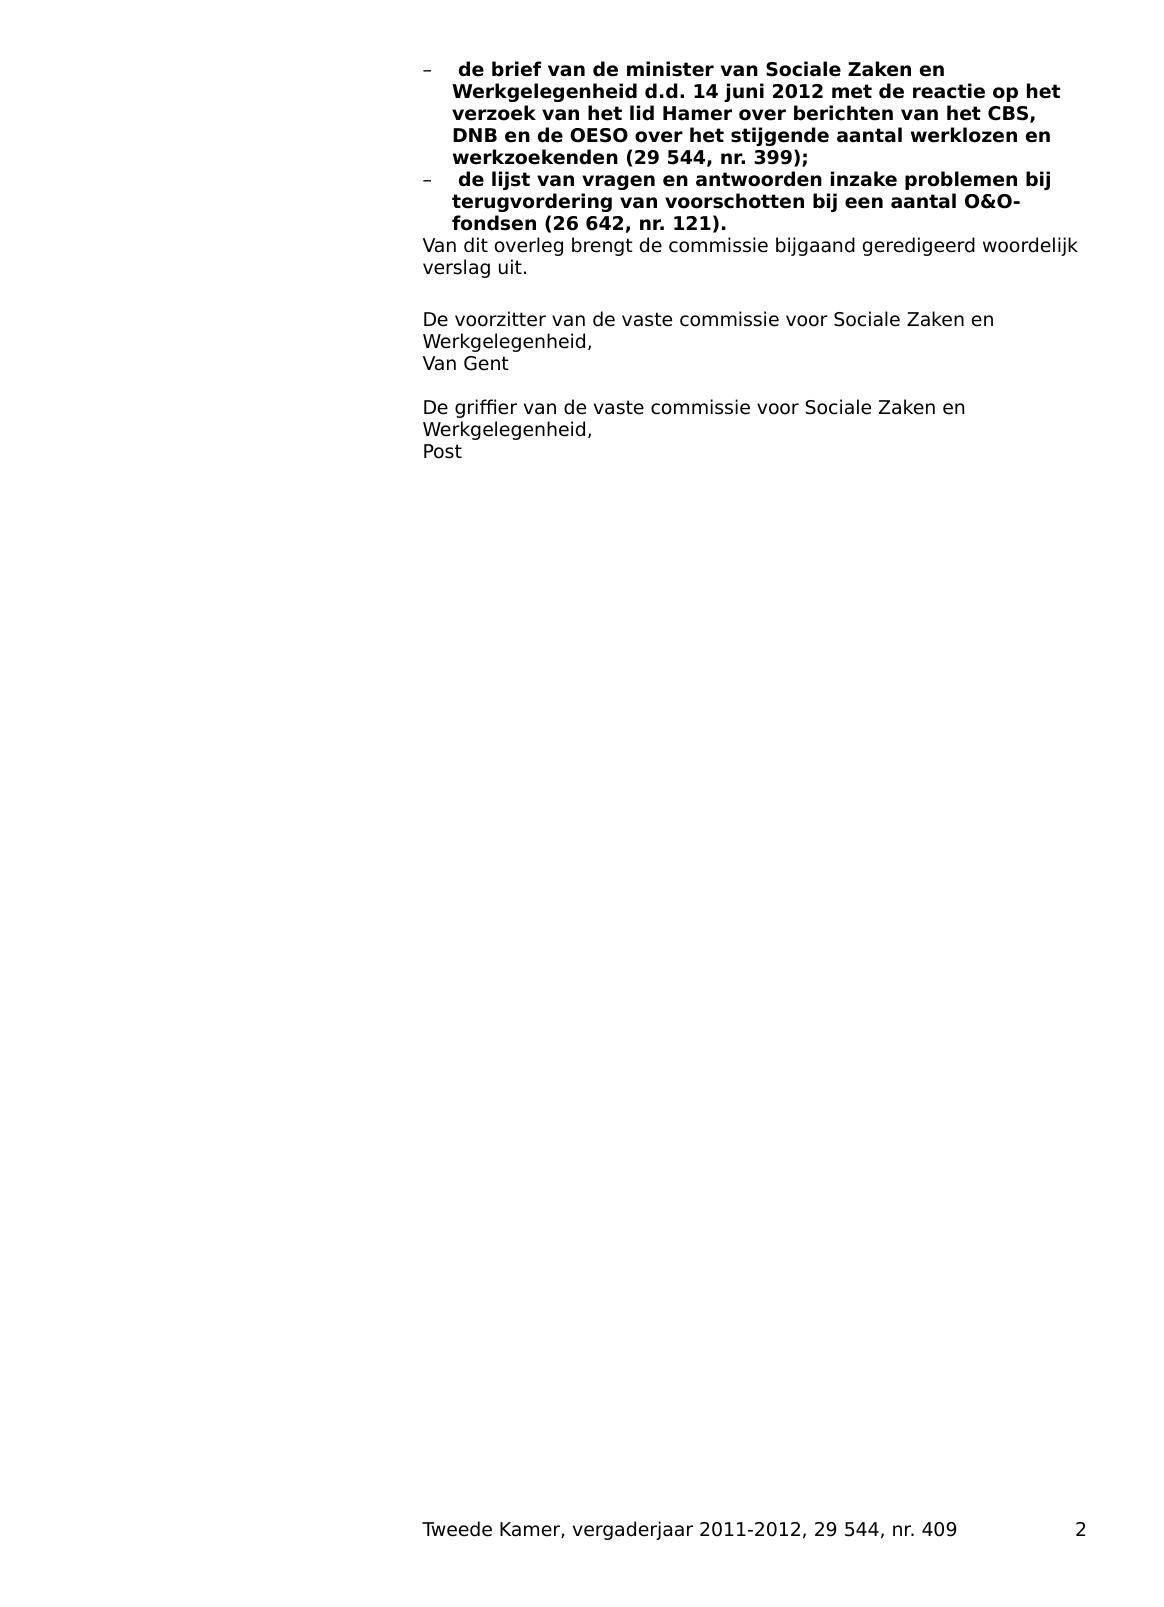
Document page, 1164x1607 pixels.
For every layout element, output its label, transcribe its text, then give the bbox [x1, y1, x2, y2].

text Van dit overleg brengt de commissie bijgaand geredigeerd woordelijk verslag uit. [422, 235, 1087, 279]
text De griffier van de vaste commissie voor Sociale Zaken en Werkgelegenheid, Post [422, 397, 1087, 463]
text De voorzitter van de vaste commissie voor Sociale Zaken en Werkgelegenheid, Van Gent [422, 309, 1087, 375]
text – de lijst van vragen en antwoorden inzake problemen bij terugvordering van voorschotten bij een aantal O&O-fondsen (26 642, nr. 121). [422, 169, 1087, 235]
text – de brief van de minister van Sociale Zaken en Werkgelegenheid d.d. 14 juni 2012 met de reactie op het verzoek van het lid Hamer over berichten van het CBS, DNB en de OESO over het stijgende aantal werklozen en werkzoekenden (29 544, nr. 399); [422, 59, 1087, 169]
